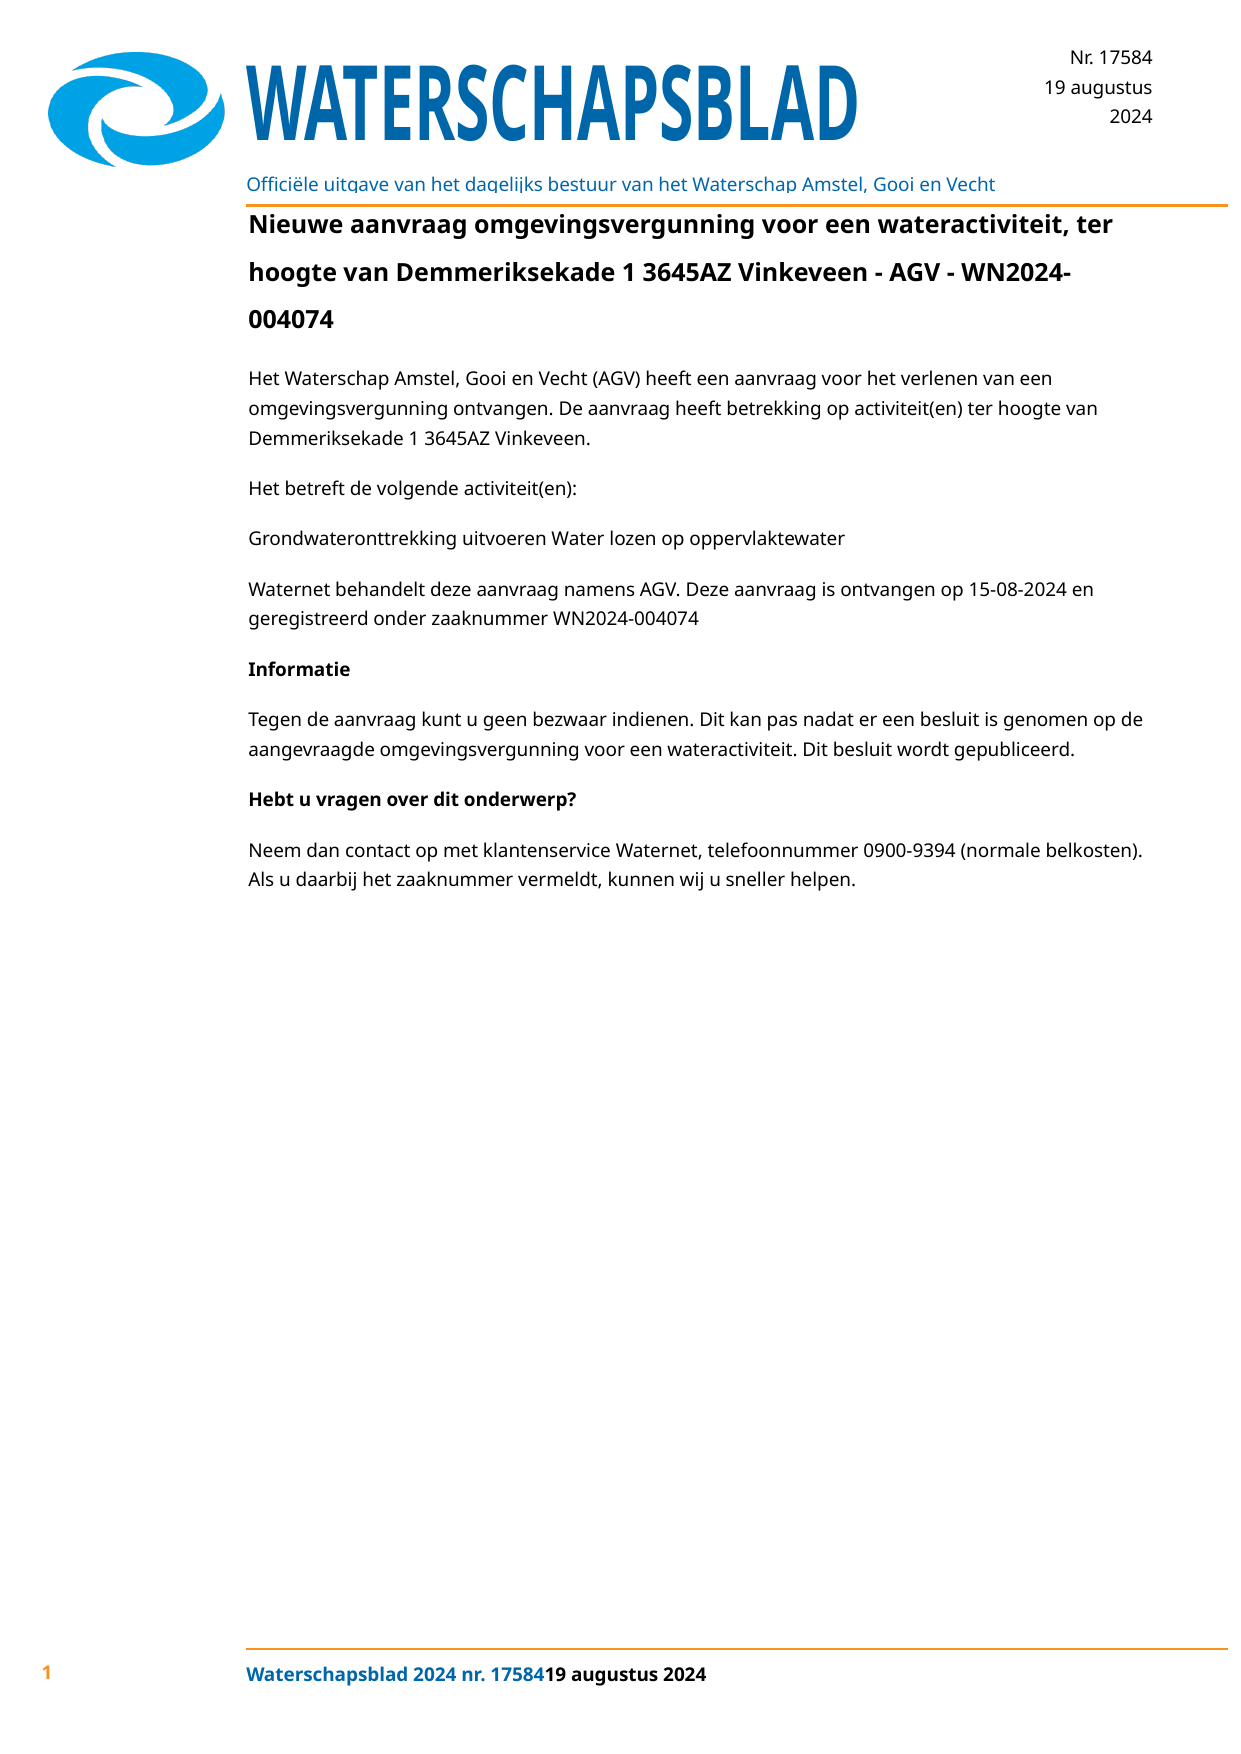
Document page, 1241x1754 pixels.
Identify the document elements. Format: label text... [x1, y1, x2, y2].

text Neem dan contact op met klantenservice Waternet, telefoonnummer 0900-9394 (normale belkosten). Als u daarbij het zaaknummer vermeldt, kunnen wij u sneller helpen. [248, 837, 1152, 892]
text Waternet behandelt deze aanvraag namens AGV. Deze aanvraag is ontvangen op 15-08-2024 en geregistreerd onder zaaknummer WN2024-004074 [248, 576, 1152, 631]
text Informatie [248, 656, 1152, 682]
text Grondwateronttrekking uitvoeren Water lozen op oppervlaktewater [248, 526, 1152, 551]
text Hebt u vragen over dit onderwerp? [248, 786, 1152, 812]
picture [41, 47, 231, 172]
text Nieuwe aanvraag omgevingsvergunning voor een wateractiviteit, ter hoogte van Demmeriksekade 1 3645AZ Vinkeveen - AGV - WN2024-004074 [248, 207, 1152, 336]
text Het Waterschap Amstel, Gooi en Vecht (AGV) heeft een aanvraag voor het verlenen van een omgevingsvergunning ontvangen. De aanvraag heeft betrekking op activiteit(en) ter hoogte van Demmeriksekade 1 3645AZ Vinkeveen. [248, 366, 1152, 450]
text Het betreft de volgende activiteit(en): [248, 475, 1152, 501]
text Tegen de aanvraag kunt u geen bezwaar indienen. Dit kan pas nadat er een besluit is genomen op de aangevraagde omgevingsvergunning voor een wateractiviteit. Dit besluit wordt gepubliceerd. [248, 706, 1152, 762]
